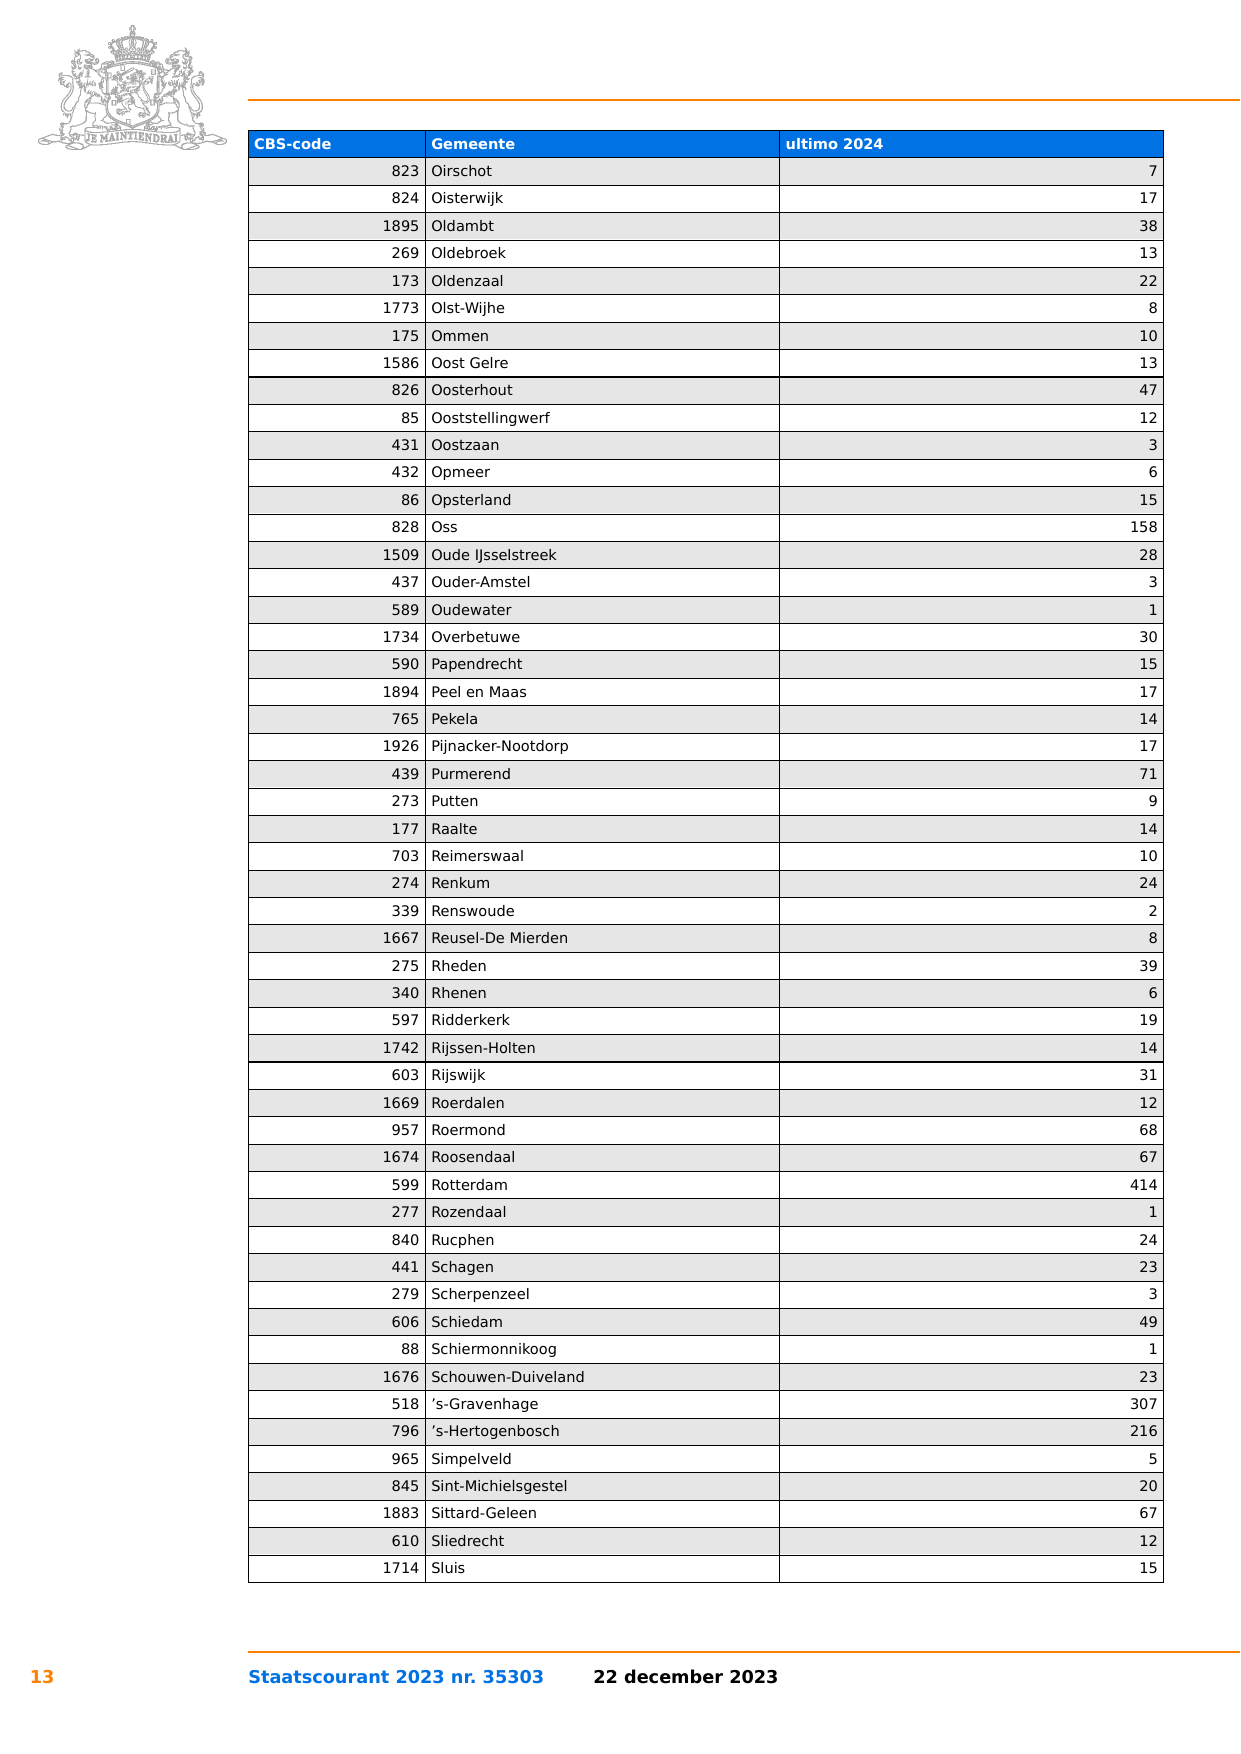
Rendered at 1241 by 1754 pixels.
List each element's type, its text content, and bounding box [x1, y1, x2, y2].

table_cell Schiermonnikoog [426, 1336, 779, 1363]
table_cell Sittard-Geleen [426, 1501, 779, 1527]
table_cell ’s-Hertogenbosch [426, 1419, 779, 1445]
table_cell 589 [249, 597, 425, 623]
table_cell 14 [780, 1035, 1163, 1061]
table_cell Rucphen [426, 1227, 779, 1253]
table_cell 17 [780, 186, 1163, 212]
table_cell Roermond [426, 1117, 779, 1143]
table_cell 30 [780, 624, 1163, 650]
table_cell Renkum [426, 871, 779, 897]
table_cell 10 [780, 843, 1163, 869]
table_cell 39 [780, 953, 1163, 979]
table_cell 823 [249, 158, 425, 185]
table_cell 796 [249, 1419, 425, 1445]
table_cell 13 [780, 241, 1163, 267]
table_cell Oosterhout [426, 378, 779, 404]
table_cell 3 [780, 1282, 1163, 1308]
table_cell 24 [780, 871, 1163, 897]
table_cell 606 [249, 1309, 425, 1335]
picture [38, 25, 227, 150]
table_cell 274 [249, 871, 425, 897]
table_cell Rijswijk [426, 1063, 779, 1089]
table_cell 6 [780, 460, 1163, 486]
table_header ultimo 2024 [780, 131, 1163, 157]
table_cell 17 [780, 679, 1163, 705]
table_cell Oudewater [426, 597, 779, 623]
table_cell 31 [780, 1063, 1163, 1089]
table_cell Opmeer [426, 460, 779, 486]
table_cell Rotterdam [426, 1172, 779, 1198]
table_cell 277 [249, 1199, 425, 1226]
table_cell 3 [780, 569, 1163, 596]
table_cell 826 [249, 378, 425, 404]
table_cell Oldambt [426, 213, 779, 239]
table_cell 1509 [249, 542, 425, 568]
table_cell 1 [780, 1336, 1163, 1363]
table_cell Ridderkerk [426, 1008, 779, 1034]
table_cell Oss [426, 515, 779, 541]
table_cell Overbetuwe [426, 624, 779, 650]
table_cell Oldebroek [426, 241, 779, 267]
table_cell Renswoude [426, 898, 779, 924]
table_cell 845 [249, 1473, 425, 1500]
table_cell 13 [780, 350, 1163, 376]
table_cell 20 [780, 1473, 1163, 1500]
table_cell 610 [249, 1528, 425, 1554]
table_cell 10 [780, 323, 1163, 349]
table_cell 24 [780, 1227, 1163, 1253]
table_cell 5 [780, 1446, 1163, 1472]
table_cell Rheden [426, 953, 779, 979]
table_cell 1895 [249, 213, 425, 239]
table_cell 599 [249, 1172, 425, 1198]
table_cell Ommen [426, 323, 779, 349]
table_cell 432 [249, 460, 425, 486]
table_cell 1894 [249, 679, 425, 705]
table_cell 216 [780, 1419, 1163, 1445]
table_cell 840 [249, 1227, 425, 1253]
table_cell Oude IJsselstreek [426, 542, 779, 568]
table_cell Purmerend [426, 761, 779, 787]
table_cell 1 [780, 1199, 1163, 1226]
table_cell 1586 [249, 350, 425, 376]
table_cell 431 [249, 432, 425, 459]
table_cell 965 [249, 1446, 425, 1472]
table_cell 14 [780, 816, 1163, 842]
table_cell Schagen [426, 1254, 779, 1281]
table_cell 158 [780, 515, 1163, 541]
table_cell 38 [780, 213, 1163, 239]
table_cell 765 [249, 706, 425, 733]
table_cell 340 [249, 980, 425, 1007]
table_cell Sint-Michielsgestel [426, 1473, 779, 1500]
table_cell 1773 [249, 295, 425, 322]
table_cell 1742 [249, 1035, 425, 1061]
table_cell Sluis [426, 1556, 779, 1582]
table_cell 22 [780, 268, 1163, 294]
table_cell Oostzaan [426, 432, 779, 459]
table_cell 439 [249, 761, 425, 787]
table_cell Schiedam [426, 1309, 779, 1335]
table_cell 597 [249, 1008, 425, 1034]
table_cell 6 [780, 980, 1163, 1007]
table_cell 8 [780, 295, 1163, 322]
table_cell 9 [780, 789, 1163, 815]
table_cell 1734 [249, 624, 425, 650]
table_cell 15 [780, 1556, 1163, 1582]
table_cell 14 [780, 706, 1163, 733]
table_cell 15 [780, 651, 1163, 678]
table_cell 67 [780, 1145, 1163, 1171]
table_cell 273 [249, 789, 425, 815]
table_cell Roerdalen [426, 1090, 779, 1116]
table_cell 88 [249, 1336, 425, 1363]
table_cell 49 [780, 1309, 1163, 1335]
table_cell Oost Gelre [426, 350, 779, 376]
table_cell 414 [780, 1172, 1163, 1198]
table_cell Ooststellingwerf [426, 405, 779, 431]
table_cell Papendrecht [426, 651, 779, 678]
table_cell 828 [249, 515, 425, 541]
table_header Gemeente [426, 131, 779, 157]
table_cell 12 [780, 1090, 1163, 1116]
table_cell 307 [780, 1391, 1163, 1417]
table_cell 1714 [249, 1556, 425, 1582]
table_cell Scherpenzeel [426, 1282, 779, 1308]
table_cell 269 [249, 241, 425, 267]
table_cell 12 [780, 405, 1163, 431]
table_cell 68 [780, 1117, 1163, 1143]
table_cell 1674 [249, 1145, 425, 1171]
table_cell 3 [780, 432, 1163, 459]
table_cell 703 [249, 843, 425, 869]
table_header CBS-code [249, 131, 425, 157]
table_cell 173 [249, 268, 425, 294]
table_cell 2 [780, 898, 1163, 924]
table_cell Putten [426, 789, 779, 815]
table_cell 1926 [249, 734, 425, 760]
table_cell 175 [249, 323, 425, 349]
table_cell 824 [249, 186, 425, 212]
table_cell Schouwen-Duiveland [426, 1364, 779, 1390]
table_cell 23 [780, 1254, 1163, 1281]
table_cell 67 [780, 1501, 1163, 1527]
table_cell 441 [249, 1254, 425, 1281]
table_cell 1676 [249, 1364, 425, 1390]
table_cell ’s-Gravenhage [426, 1391, 779, 1417]
table_cell 47 [780, 378, 1163, 404]
table_cell Ouder-Amstel [426, 569, 779, 596]
table_cell Reusel-De Mierden [426, 925, 779, 952]
table_cell 177 [249, 816, 425, 842]
table_cell 23 [780, 1364, 1163, 1390]
table_cell 279 [249, 1282, 425, 1308]
table_cell Oirschot [426, 158, 779, 185]
table_cell 275 [249, 953, 425, 979]
table_cell 86 [249, 487, 425, 513]
table_cell 603 [249, 1063, 425, 1089]
table_cell 1883 [249, 1501, 425, 1527]
table_cell 437 [249, 569, 425, 596]
table_cell Rijssen-Holten [426, 1035, 779, 1061]
table_cell 339 [249, 898, 425, 924]
table_cell Peel en Maas [426, 679, 779, 705]
table_cell 17 [780, 734, 1163, 760]
table_cell Oisterwijk [426, 186, 779, 212]
table_cell Oldenzaal [426, 268, 779, 294]
table_cell Rhenen [426, 980, 779, 1007]
table_cell Opsterland [426, 487, 779, 513]
table_cell 15 [780, 487, 1163, 513]
table_cell 518 [249, 1391, 425, 1417]
table_cell 1667 [249, 925, 425, 952]
table_cell 19 [780, 1008, 1163, 1034]
table_cell Roosendaal [426, 1145, 779, 1171]
table_cell 85 [249, 405, 425, 431]
table_cell Pijnacker-Nootdorp [426, 734, 779, 760]
table_cell 957 [249, 1117, 425, 1143]
table_cell 7 [780, 158, 1163, 185]
table_cell Simpelveld [426, 1446, 779, 1472]
table_cell 590 [249, 651, 425, 678]
table_cell 12 [780, 1528, 1163, 1554]
table_cell Reimerswaal [426, 843, 779, 869]
table_cell 8 [780, 925, 1163, 952]
table_cell 1 [780, 597, 1163, 623]
table_cell 1669 [249, 1090, 425, 1116]
table_cell Sliedrecht [426, 1528, 779, 1554]
table_cell 71 [780, 761, 1163, 787]
table_cell Pekela [426, 706, 779, 733]
table_cell Olst-Wijhe [426, 295, 779, 322]
table_cell Rozendaal [426, 1199, 779, 1226]
table_cell 28 [780, 542, 1163, 568]
table_cell Raalte [426, 816, 779, 842]
